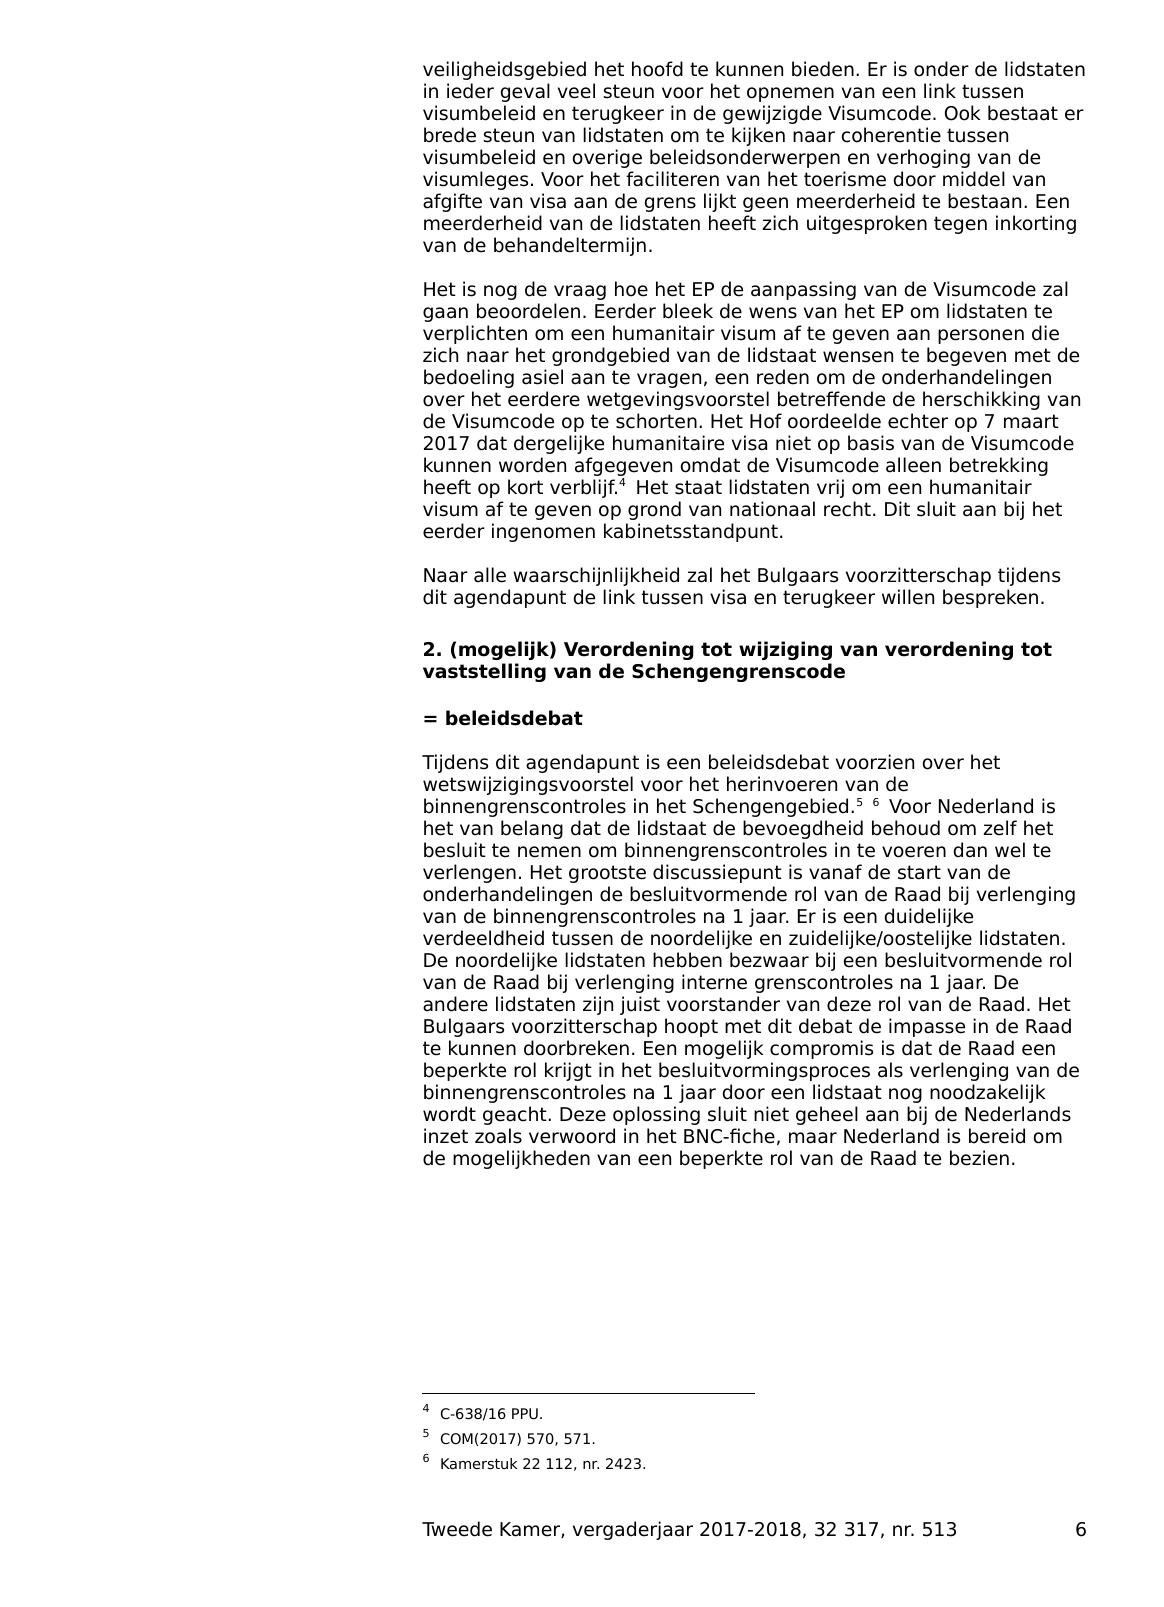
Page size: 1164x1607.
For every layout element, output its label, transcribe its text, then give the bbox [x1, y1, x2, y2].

text Het is nog de vraag hoe het EP de aanpassing van de Visumcode zal gaan beoordelen. Eerder bleek de wens van het EP om lidstaten te verplichten om een humanitair visum af te geven aan personen die zich naar het grondgebied van de lidstaat wensen te begeven met de bedoeling asiel aan te vragen, een reden om de onderhandelingen over het eerdere wetgevingsvoorstel betreffende de herschikking van de Visumcode op te schorten. Het Hof oordeelde echter op 7 maart 2017 dat dergelijke humanitaire visa niet op basis van de Visumcode kunnen worden afgegeven omdat de Visumcode alleen betrekking heeft op kort verblijf. Het staat lidstaten vrij om een humanitair visum af te geven op grond van nationaal recht. Dit sluit aan bij het eerder ingenomen kabinetsstandpunt. [422, 279, 1087, 543]
subtitle 2. (mogelijk) Verordening tot wijziging van verordening tot vaststelling van de Schengengrenscode [422, 639, 1087, 683]
text = beleidsdebat [422, 708, 1087, 730]
text COM(2017) 570, 571. [422, 1427, 1087, 1449]
text Kamerstuk 22 112, nr. 2423. [422, 1452, 1087, 1474]
text Naar alle waarschijnlijkheid zal het Bulgaars voorzitterschap tijdens dit agendapunt de link tussen visa en terugkeer willen bespreken. [422, 565, 1087, 609]
text Tijdens dit agendapunt is een beleidsdebat voorzien over het wetswijzigingsvoorstel voor het herinvoeren van de binnengrenscontroles in het Schengengebied. Voor Nederland is het van belang dat de lidstaat de bevoegdheid behoud om zelf het besluit te nemen om binnengrenscontroles in te voeren dan wel te verlengen. Het grootste discussiepunt is vanaf de start van de onderhandelingen de besluitvormende rol van de Raad bij verlenging van de binnengrenscontroles na 1 jaar. Er is een duidelijke verdeeldheid tussen de noordelijke en zuidelijke/oostelijke lidstaten. De noordelijke lidstaten hebben bezwaar bij een besluitvormende rol van de Raad bij verlenging interne grenscontroles na 1 jaar. De andere lidstaten zijn juist voorstander van deze rol van de Raad. Het Bulgaars voorzitterschap hoopt met dit debat de impasse in de Raad te kunnen doorbreken. Een mogelijk compromis is dat de Raad een beperkte rol krijgt in het besluitvormingsproces als verlenging van de binnengrenscontroles na 1 jaar door een lidstaat nog noodzakelijk wordt geacht. Deze oplossing sluit niet geheel aan bij de Nederlands inzet zoals verwoord in het BNC-fiche, maar Nederland is bereid om de mogelijkheden van een beperkte rol van de Raad te bezien. [422, 752, 1087, 1170]
text C-638/16 PPU. [422, 1402, 1087, 1424]
text veiligheidsgebied het hoofd te kunnen bieden. Er is onder de lidstaten in ieder geval veel steun voor het opnemen van een link tussen visumbeleid en terugkeer in de gewijzigde Visumcode. Ook bestaat er brede steun van lidstaten om te kijken naar coherentie tussen visumbeleid en overige beleidsonderwerpen en verhoging van de visumleges. Voor het faciliteren van het toerisme door middel van afgifte van visa aan de grens lijkt geen meerderheid te bestaan. Een meerderheid van de lidstaten heeft zich uitgesproken tegen inkorting van de behandeltermijn. [422, 59, 1087, 257]
